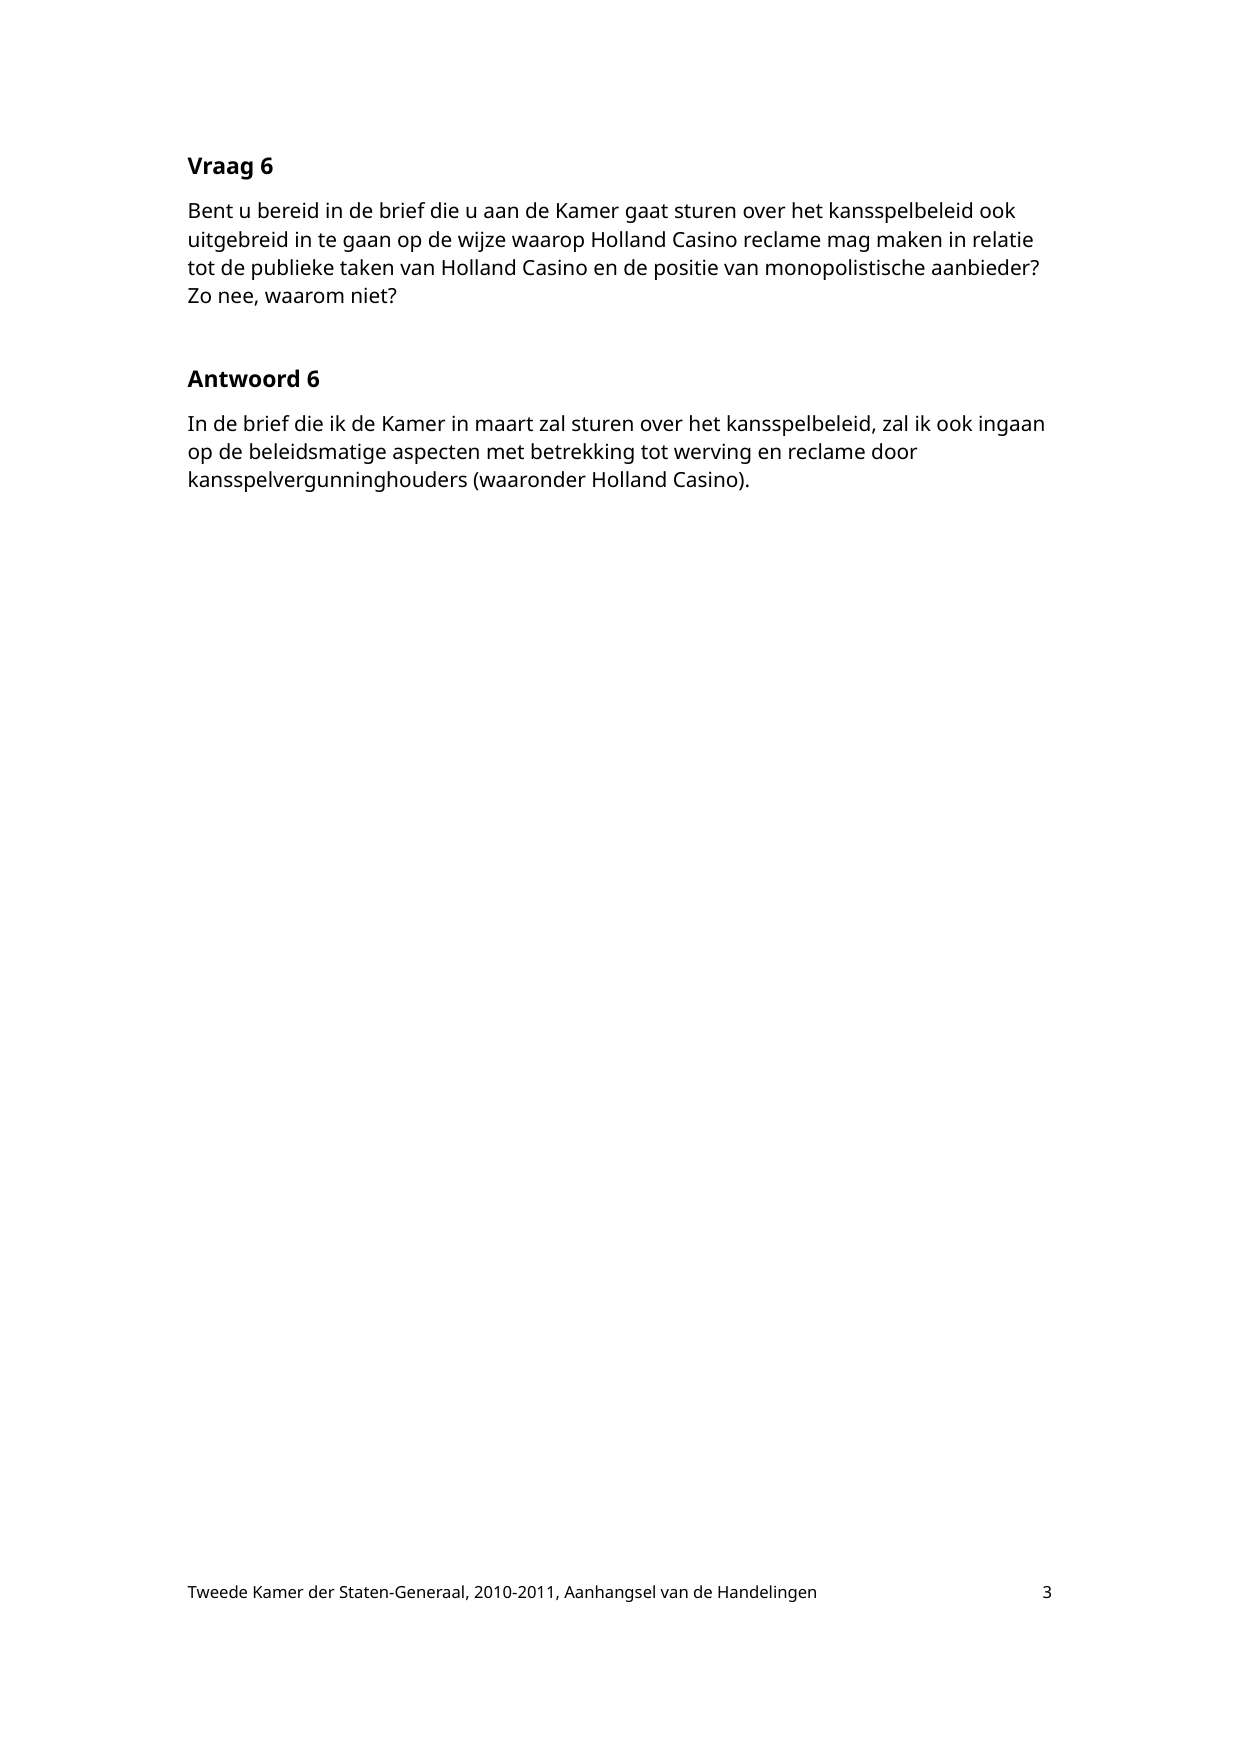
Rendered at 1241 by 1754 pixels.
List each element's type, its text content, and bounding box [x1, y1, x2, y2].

text In de brief die ik de Kamer in maart zal sturen over het kansspelbeleid, zal ik ook ingaan op de beleidsmatige aspecten met betrekking tot werving en reclame door kansspelvergunninghouders (waaronder Holland Casino). [187, 409, 1053, 494]
subtitle Antwoord 6 [187, 362, 1053, 394]
subtitle Vraag 6 [187, 150, 1053, 181]
text Bent u bereid in de brief die u aan de Kamer gaat sturen over het kansspelbeleid ook uitgebreid in te gaan op de wijze waarop Holland Casino reclame mag maken in relatie tot de publieke taken van Holland Casino en de positie van monopolistische aanbieder? Zo nee, waarom niet? [187, 196, 1053, 310]
